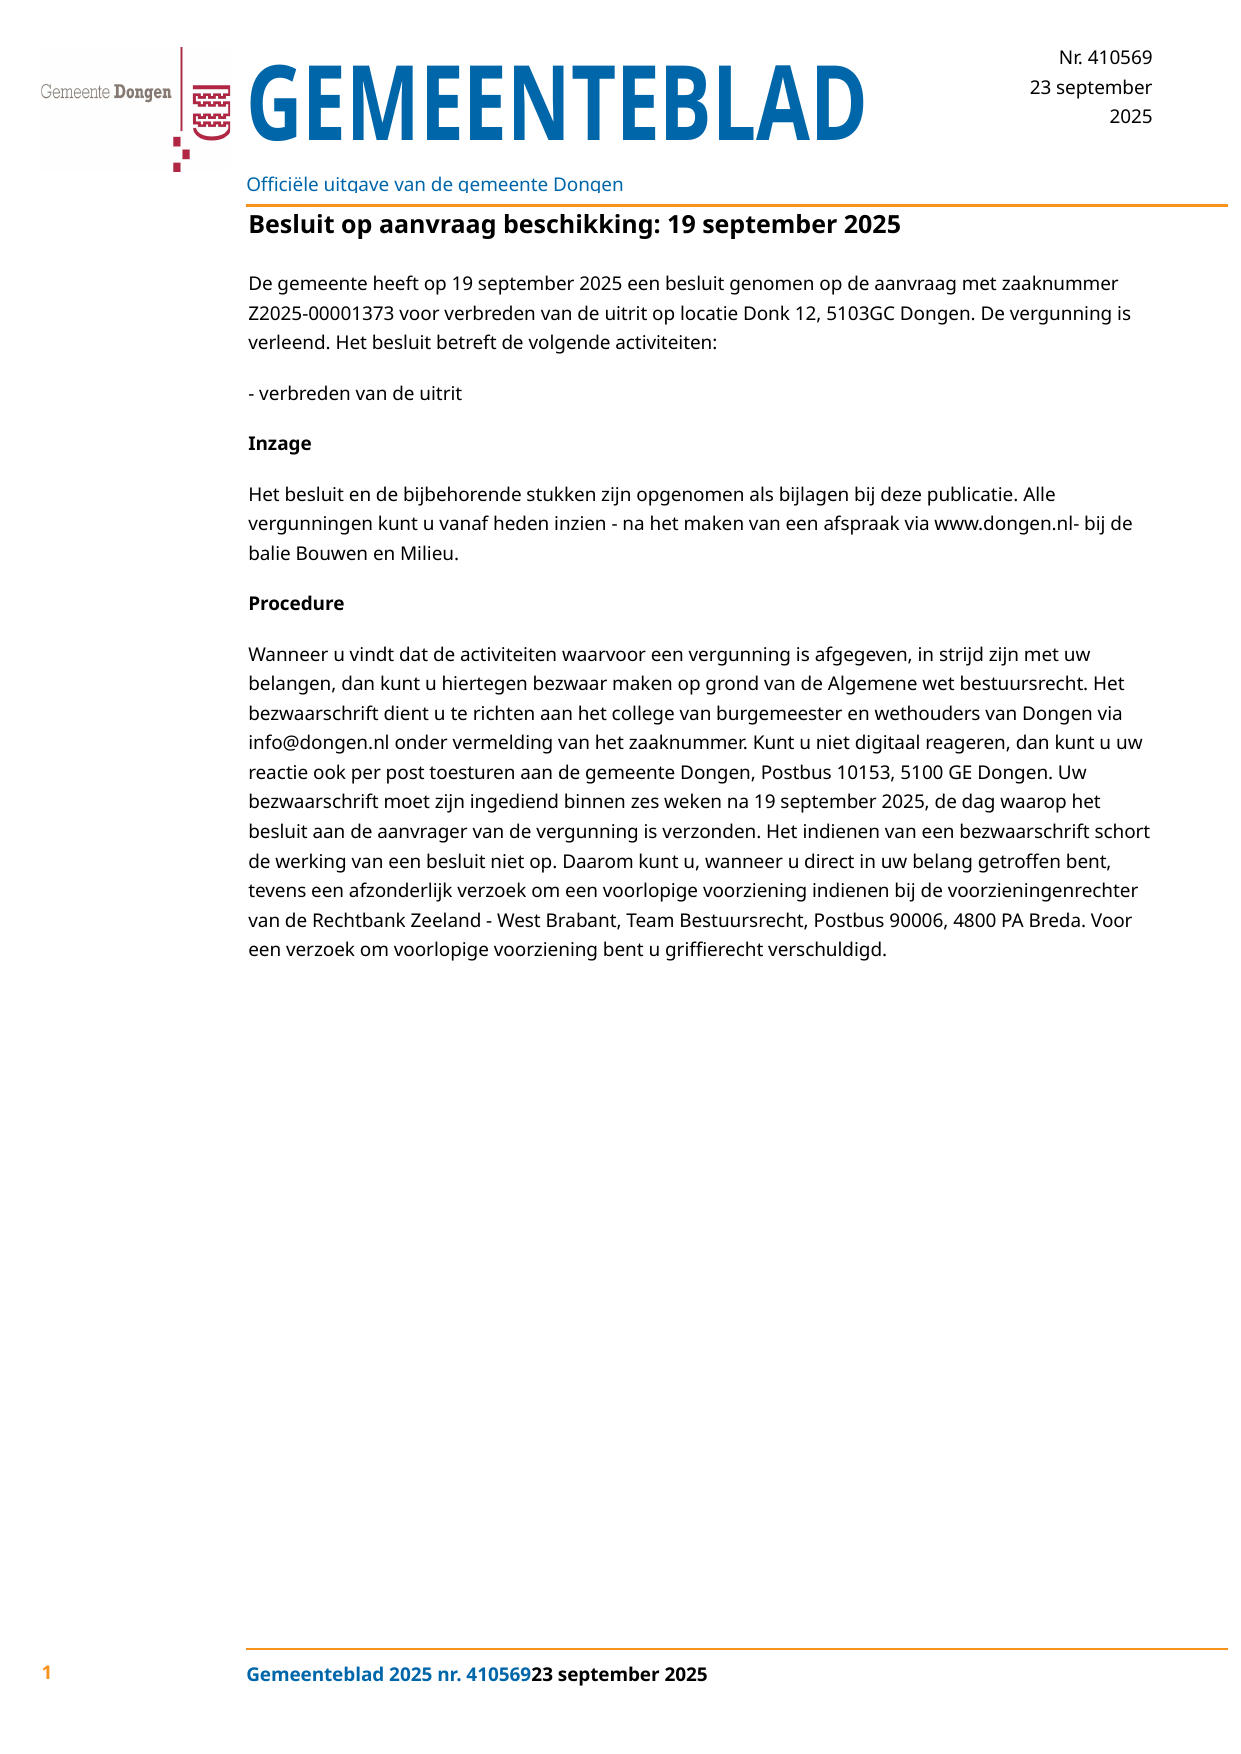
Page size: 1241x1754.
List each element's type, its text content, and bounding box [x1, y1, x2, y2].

text Wanneer u vindt dat de activiteiten waarvoor een vergunning is afgegeven, in strijd zijn met uw belangen, dan kunt u hiertegen bezwaar maken op grond van de Algemene wet bestuursrecht. Het bezwaarschrift dient u te richten aan het college van burgemeester en wethouders van Dongen via info@dongen.nl onder vermelding van het zaaknummer. Kunt u niet digitaal reageren, dan kunt u uw reactie ook per post toesturen aan de gemeente Dongen, Postbus 10153, 5100 GE Dongen. Uw bezwaarschrift moet zijn ingediend binnen zes weken na 19 september 2025, de dag waarop het besluit aan de aanvrager van de vergunning is verzonden. Het indienen van een bezwaarschrift schort de werking van een besluit niet op. Daarom kunt u, wanneer u direct in uw belang getroffen bent, tevens een afzonderlijk verzoek om een voorlopige voorziening indienen bij de voorzieningenrechter van de Rechtbank Zeeland - West Brabant, Team Bestuursrecht, Postbus 90006, 4800 PA Breda. Voor een verzoek om voorlopige voorziening bent u griffierecht verschuldigd. [248, 641, 1152, 962]
text De gemeente heeft op 19 september 2025 een besluit genomen op de aanvraag met zaaknummer Z2025-00001373 voor verbreden van de uitrit op locatie Donk 12, 5103GC Dongen. De vergunning is verleend. Het besluit betreft de volgende activiteiten: [248, 270, 1152, 355]
text Het besluit en de bijbehorende stukken zijn opgenomen als bijlagen bij deze publicatie. Alle vergunningen kunt u vanaf heden inzien - na het maken van een afspraak via www.dongen.nl- bij de balie Bouwen en Milieu. [248, 481, 1152, 566]
text - verbreden van de uitrit [248, 380, 1152, 406]
text Besluit op aanvraag beschikking: 19 september 2025 [248, 207, 1152, 241]
picture [41, 47, 231, 172]
text Procedure [248, 590, 1152, 616]
text Inzage [248, 430, 1152, 456]
